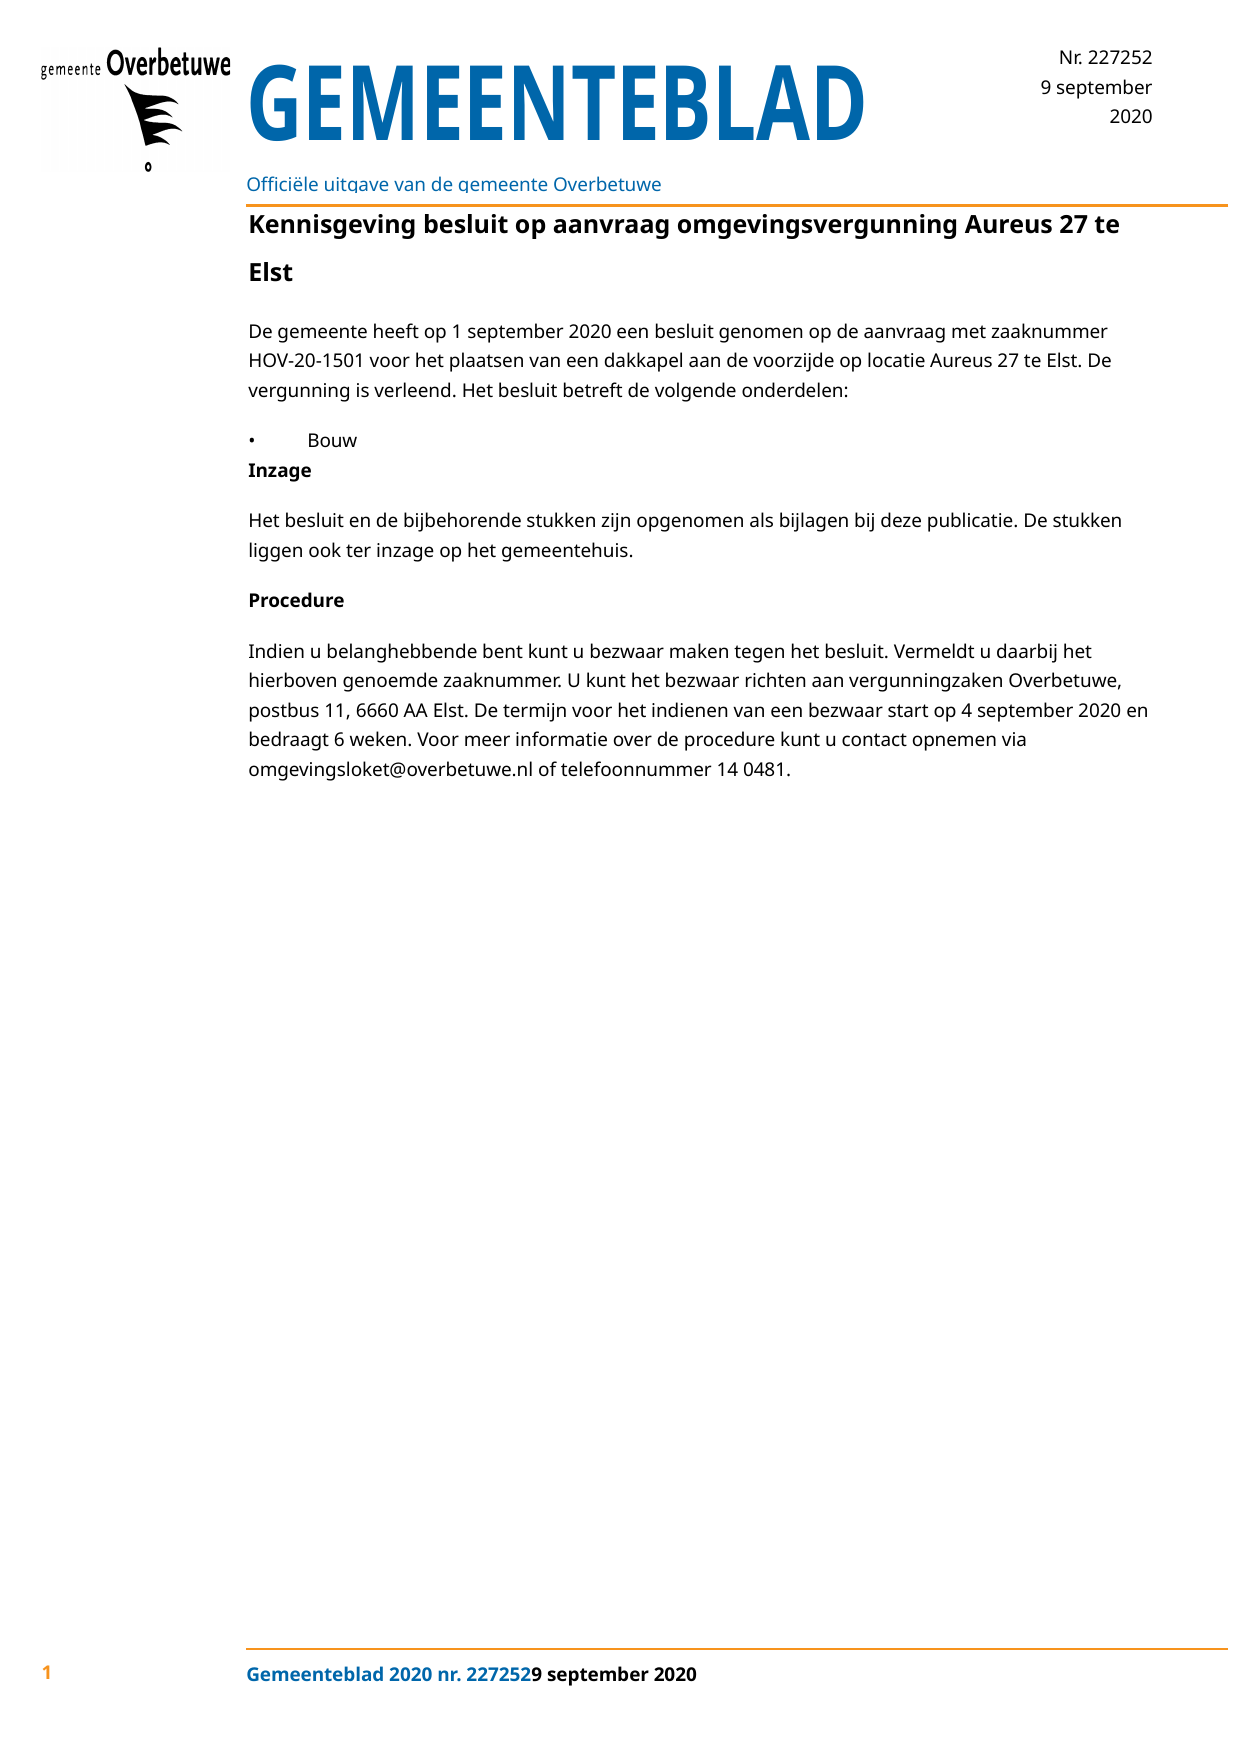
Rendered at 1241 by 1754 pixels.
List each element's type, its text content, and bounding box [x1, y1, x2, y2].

picture [41, 47, 231, 172]
text De gemeente heeft op 1 september 2020 een besluit genomen op de aanvraag met zaaknummer HOV-20-1501 voor het plaatsen van een dakkapel aan de voorzijde op locatie Aureus 27 te Elst. De vergunning is verleend. Het besluit betreft de volgende onderdelen: [248, 318, 1152, 403]
text Het besluit en de bijbehorende stukken zijn opgenomen als bijlagen bij deze publicatie. De stukken liggen ook ter inzage op het gemeentehuis. [248, 507, 1152, 563]
list Bouw [248, 427, 1152, 453]
text Kennisgeving besluit op aanvraag omgevingsvergunning Aureus 27 te Elst [248, 207, 1152, 288]
text Procedure [248, 587, 1152, 613]
text Indien u belanghebbende bent kunt u bezwaar maken tegen het besluit. Vermeldt u daarbij het hierboven genoemde zaaknummer. U kunt het bezwaar richten aan vergunningzaken Overbetuwe, postbus 11, 6660 AA Elst. De termijn voor het indienen van een bezwaar start op 4 september 2020 en bedraagt 6 weken. Voor meer informatie over de procedure kunt u contact opnemen via omgevingsloket@overbetuwe.nl of telefoonnummer 14 0481. [248, 638, 1152, 782]
text Inzage [248, 457, 1152, 483]
